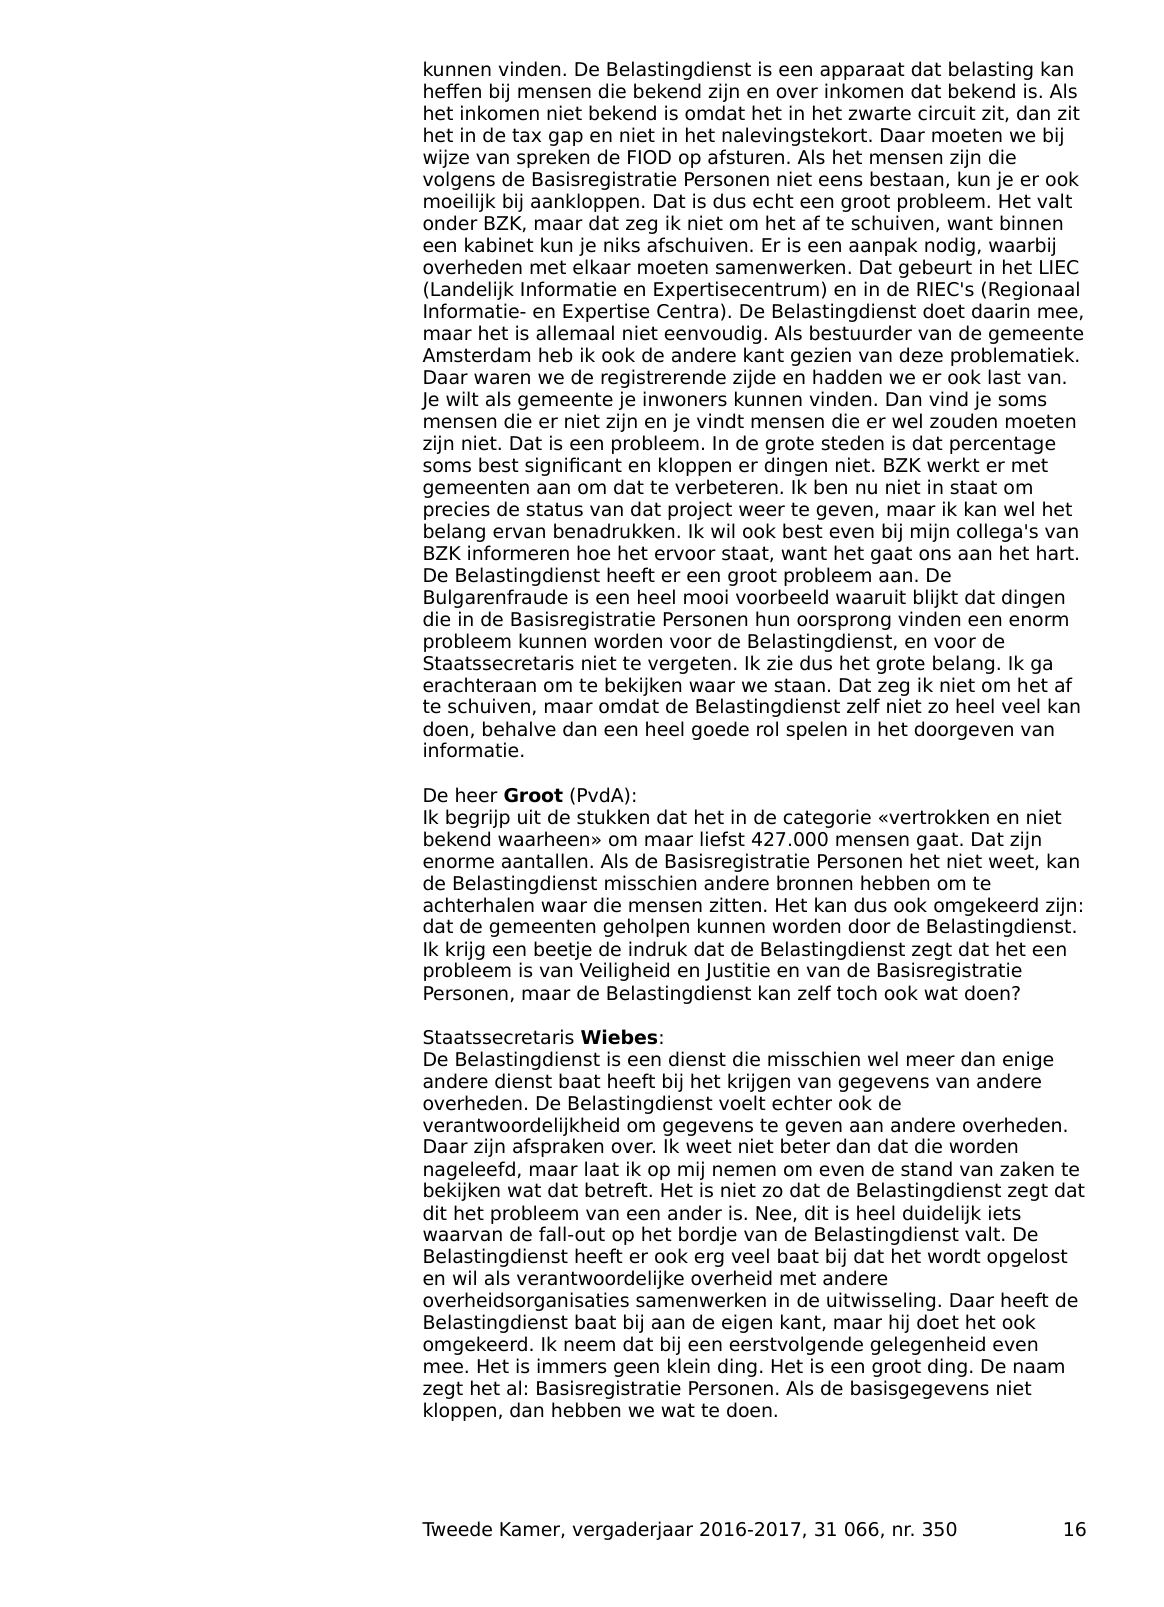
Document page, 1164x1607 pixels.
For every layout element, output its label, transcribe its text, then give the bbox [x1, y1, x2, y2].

text De Belastingdienst is een dienst die misschien wel meer dan enige andere dienst baat heeft bij het krijgen van gegevens van andere overheden. De Belastingdienst voelt echter ook de verantwoordelijkheid om gegevens te geven aan andere overheden. Daar zijn afspraken over. Ik weet niet beter dan dat die worden nageleefd, maar laat ik op mij nemen om even de stand van zaken te bekijken wat dat betreft. Het is niet zo dat de Belastingdienst zegt dat dit het probleem van een ander is. Nee, dit is heel duidelijk iets waarvan de fall-out op het bordje van de Belastingdienst valt. De Belastingdienst heeft er ook erg veel baat bij dat het wordt opgelost en wil als verantwoordelijke overheid met andere overheidsorganisaties samenwerken in de uitwisseling. Daar heeft de Belastingdienst baat bij aan de eigen kant, maar hij doet het ook omgekeerd. Ik neem dat bij een eerstvolgende gelegenheid even mee. Het is immers geen klein ding. Het is een groot ding. De naam zegt het al: Basisregistratie Personen. Als de basisgegevens niet kloppen, dan hebben we wat te doen. [422, 1048, 1087, 1422]
text Ik begrijp uit de stukken dat het in de categorie «vertrokken en niet bekend waarheen» om maar liefst 427.000 mensen gaat. Dat zijn enorme aantallen. Als de Basisregistratie Personen het niet weet, kan de Belastingdienst misschien andere bronnen hebben om te achterhalen waar die mensen zitten. Het kan dus ook omgekeerd zijn: dat de gemeenten geholpen kunnen worden door de Belastingdienst. Ik krijg een beetje de indruk dat de Belastingdienst zegt dat het een probleem is van Veiligheid en Justitie en van de Basisregistratie Personen, maar de Belastingdienst kan zelf toch ook wat doen? [422, 807, 1087, 1004]
text kunnen vinden. De Belastingdienst is een apparaat dat belasting kan heffen bij mensen die bekend zijn en over inkomen dat bekend is. Als het inkomen niet bekend is omdat het in het zwarte circuit zit, dan zit het in de tax gap en niet in het nalevingstekort. Daar moeten we bij wijze van spreken de FIOD op afsturen. Als het mensen zijn die volgens de Basisregistratie Personen niet eens bestaan, kun je er ook moeilijk bij aankloppen. Dat is dus echt een groot probleem. Het valt onder BZK, maar dat zeg ik niet om het af te schuiven, want binnen een kabinet kun je niks afschuiven. Er is een aanpak nodig, waarbij overheden met elkaar moeten samenwerken. Dat gebeurt in het LIEC (Landelijk Informatie en Expertisecentrum) en in de RIEC's (Regionaal Informatie- en Expertise Centra). De Belastingdienst doet daarin mee, maar het is allemaal niet eenvoudig. Als bestuurder van de gemeente Amsterdam heb ik ook de andere kant gezien van deze problematiek. Daar waren we de registrerende zijde en hadden we er ook last van. Je wilt als gemeente je inwoners kunnen vinden. Dan vind je soms mensen die er niet zijn en je vindt mensen die er wel zouden moeten zijn niet. Dat is een probleem. In de grote steden is dat percentage soms best significant en kloppen er dingen niet. BZK werkt er met gemeenten aan om dat te verbeteren. Ik ben nu niet in staat om precies de status van dat project weer te geven, maar ik kan wel het belang ervan benadrukken. Ik wil ook best even bij mijn collega's van BZK informeren hoe het ervoor staat, want het gaat ons aan het hart. De Belastingdienst heeft er een groot probleem aan. De Bulgarenfraude is een heel mooi voorbeeld waaruit blijkt dat dingen die in de Basisregistratie Personen hun oorsprong vinden een enorm probleem kunnen worden voor de Belastingdienst, en voor de Staatssecretaris niet te vergeten. Ik zie dus het grote belang. Ik ga erachteraan om te bekijken waar we staan. Dat zeg ik niet om het af te schuiven, maar omdat de Belastingdienst zelf niet zo heel veel kan doen, behalve dan een heel goede rol spelen in het doorgeven van informatie. [422, 59, 1087, 762]
text Staatssecretaris Wiebes: [422, 1027, 1087, 1048]
text De heer Groot (PvdA): [422, 784, 1087, 807]
